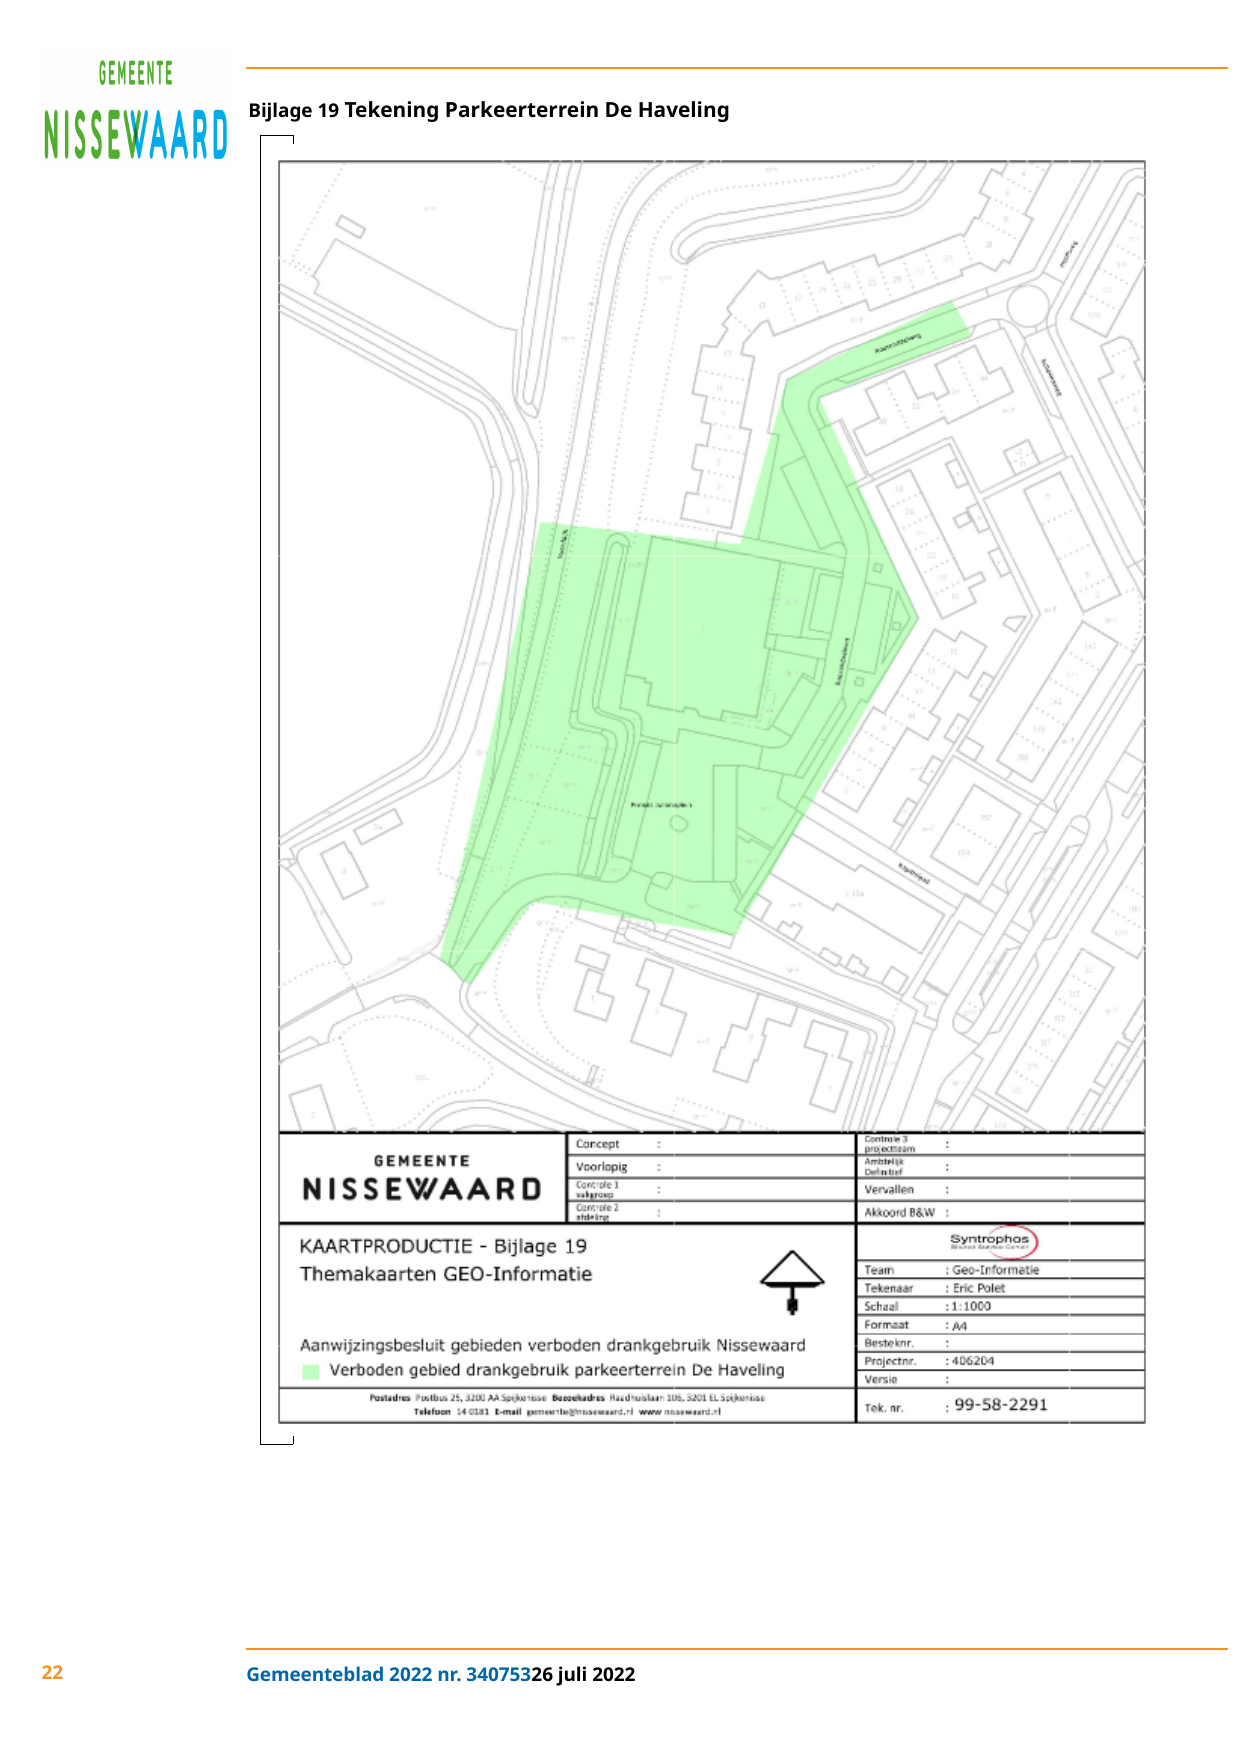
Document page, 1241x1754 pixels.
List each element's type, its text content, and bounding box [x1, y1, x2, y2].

picture [268, 144, 1155, 1436]
text Bijlage 19 Tekening Parkeerterrein De Haveling [248, 95, 1152, 123]
picture [41, 47, 231, 172]
